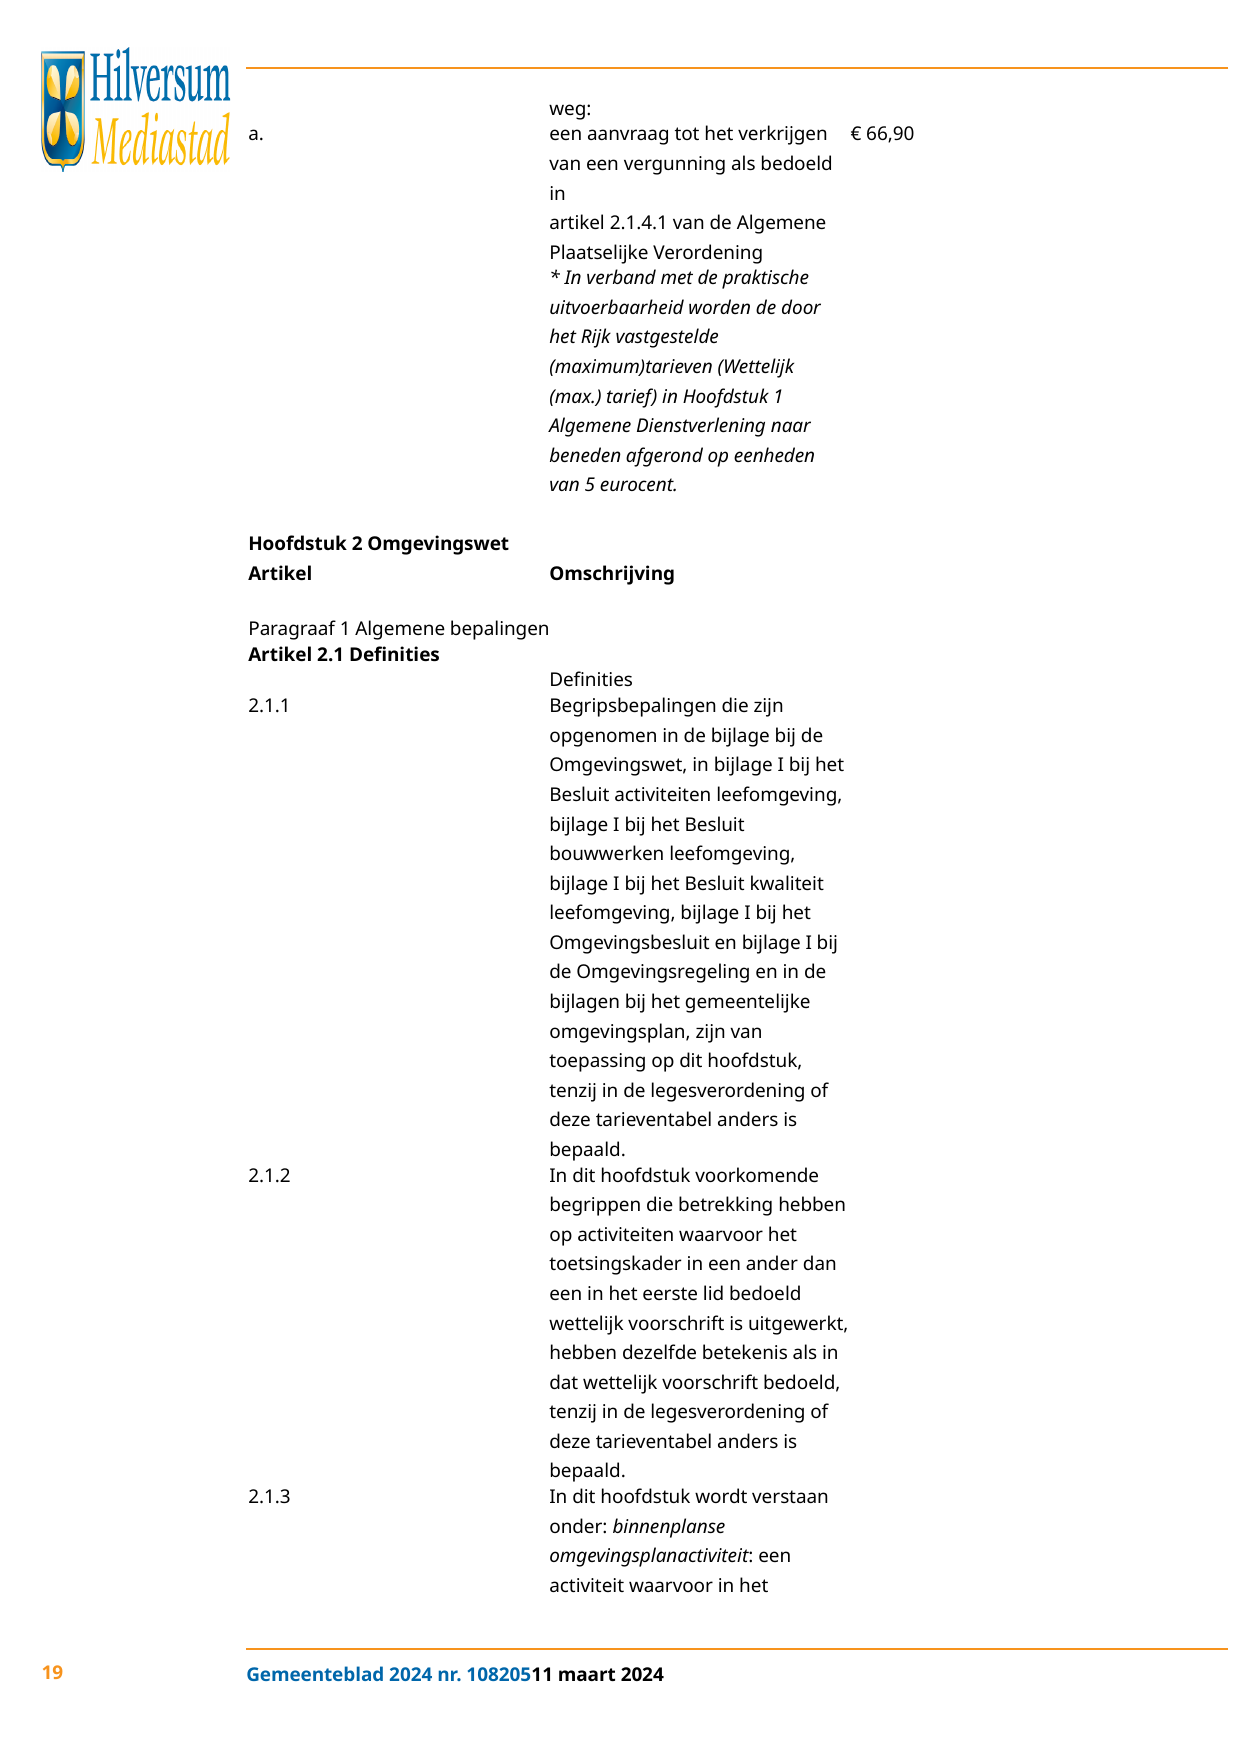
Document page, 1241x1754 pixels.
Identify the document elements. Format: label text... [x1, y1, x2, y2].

table_cell 2.1.1 [248, 693, 549, 1162]
table_cell [248, 667, 549, 692]
table_cell [850, 265, 1152, 497]
table_cell 2.1.2 [248, 1162, 549, 1483]
table_cell [850, 1484, 1152, 1598]
table_cell [850, 667, 1152, 692]
table_cell een aanvraag tot het verkrijgen van een vergunning als bedoeld in artikel 2.1.4.1 van de Algemene Plaatselijke Verordening [549, 121, 850, 264]
table_header Omschrijving [549, 560, 850, 586]
table_header Artikel [248, 560, 549, 586]
table_cell weg: [549, 95, 850, 121]
table_cell [850, 1162, 1152, 1483]
text Hoofdstuk 2 Omgevingswet [248, 530, 1152, 556]
table_cell Definities [549, 667, 850, 692]
table_cell Artikel 2.1 Definities [248, 641, 1152, 667]
table_cell Paragraaf 1 Algemene bepalingen [248, 586, 1152, 641]
table_cell 2.1.3 [248, 1484, 549, 1598]
table_cell [850, 693, 1152, 1162]
table_cell * In verband met de praktische uitvoerbaarheid worden de door het Rijk vastgestelde (maximum)tarieven (Wettelijk (max.) tarief) in Hoofdstuk 1 Algemene Dienstverlening naar beneden afgerond op eenheden van 5 eurocent. [549, 265, 850, 497]
table_cell Begripsbepalingen die zijn opgenomen in de bijlage bij de Omgevingswet, in bijlage I bij het Besluit activiteiten leefomgeving, bijlage I bij het Besluit bouwwerken leefomgeving, bijlage I bij het Besluit kwaliteit leefomgeving, bijlage I bij het Omgevingsbesluit en bijlage I bij de Omgevingsregeling en in de bijlagen bij het gemeentelijke omgevingsplan, zijn van toepassing op dit hoofdstuk, tenzij in de legesverordening of deze tarieventabel anders is bepaald. [549, 693, 850, 1162]
table_cell [248, 265, 549, 497]
table_cell In dit hoofdstuk wordt verstaan onder: binnenplanse omgevingsplanactiviteit: een activiteit waarvoor in het [549, 1484, 850, 1598]
table_cell [850, 95, 1152, 121]
table_cell In dit hoofdstuk voorkomende begrippen die betrekking hebben op activiteiten waarvoor het toetsingskader in een ander dan een in het eerste lid bedoeld wettelijk voorschrift is uitgewerkt, hebben dezelfde betekenis als in dat wettelijk voorschrift bedoeld, tenzij in de legesverordening of deze tarieventabel anders is bepaald. [549, 1162, 850, 1483]
picture [41, 47, 231, 172]
table_cell a. [248, 121, 549, 264]
table_cell € 66,90 [850, 121, 1152, 264]
table_cell [248, 95, 549, 121]
table_header [850, 560, 1152, 586]
